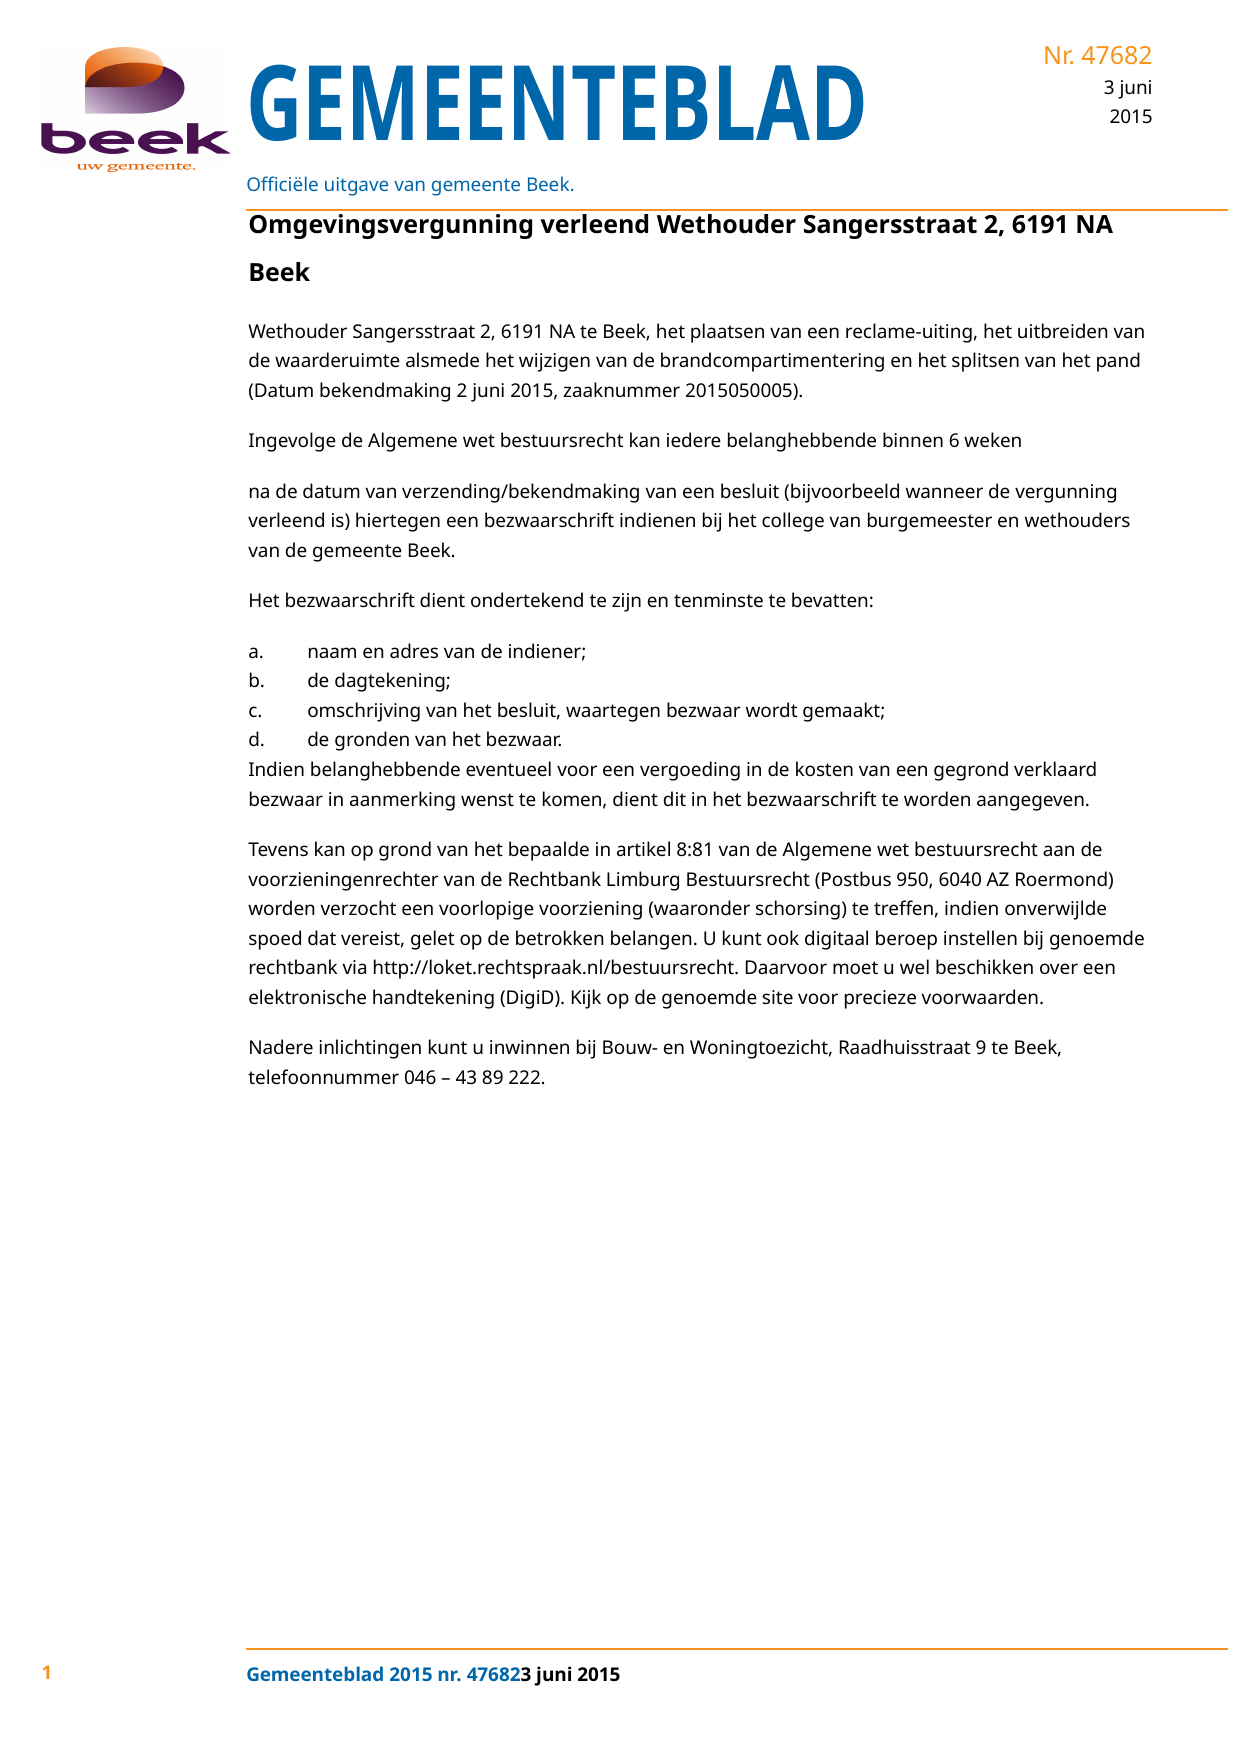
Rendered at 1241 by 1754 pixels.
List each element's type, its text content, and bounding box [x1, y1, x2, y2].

list de dagtekening; [248, 667, 1152, 693]
text Het bezwaarschrift dient ondertekend te zijn en tenminste te bevatten: [248, 587, 1152, 613]
text Wethouder Sangersstraat 2, 6191 NA te Beek, het plaatsen van een reclame-uiting, het uitbreiden van de waarderuimte alsmede het wijzigen van de brandcompartimentering en het splitsen van het pand (Datum bekendmaking 2 juni 2015, zaaknummer 2015050005). [248, 318, 1152, 403]
text na de datum van verzending/bekendmaking van een besluit (bijvoorbeeld wanneer de vergunning verleend is) hiertegen een bezwaarschrift indienen bij het college van burgemeester en wethouders van de gemeente Beek. [248, 478, 1152, 563]
list naam en adres van de indiener; [248, 638, 1152, 664]
text Omgevingsvergunning verleend Wethouder Sangersstraat 2, 6191 NA Beek [248, 211, 1152, 288]
list omschrijving van het besluit, waartegen bezwaar wordt gemaakt; [248, 697, 1152, 723]
text Nadere inlichtingen kunt u inwinnen bij Bouw- en Woningtoezicht, Raadhuisstraat 9 te Beek, telefoonnummer 046 – 43 89 222. [248, 1034, 1152, 1090]
text Ingevolge de Algemene wet bestuursrecht kan iedere belanghebbende binnen 6 weken [248, 427, 1152, 453]
text Indien belanghebbende eventueel voor een vergoeding in de kosten van een gegrond verklaard bezwaar in aanmerking wenst te komen, dient dit in het bezwaarschrift te worden aangegeven. [248, 756, 1152, 812]
text Tevens kan op grond van het bepaalde in artikel 8:81 van de Algemene wet bestuursrecht aan de voorzieningenrechter van de Rechtbank Limburg Bestuursrecht (Postbus 950, 6040 AZ Roermond) worden verzocht een voorlopige voorziening (waaronder schorsing) te treffen, indien onverwijlde spoed dat vereist, gelet op de betrokken belangen. U kunt ook digitaal beroep instellen bij genoemde rechtbank via http://loket.rechtspraak.nl/bestuursrecht. Daarvoor moet u wel beschikken over een elektronische handtekening (DigiD). Kijk op de genoemde site voor precieze voorwaarden. [248, 836, 1152, 1010]
list de gronden van het bezwaar. [248, 727, 1152, 752]
picture [41, 47, 231, 172]
